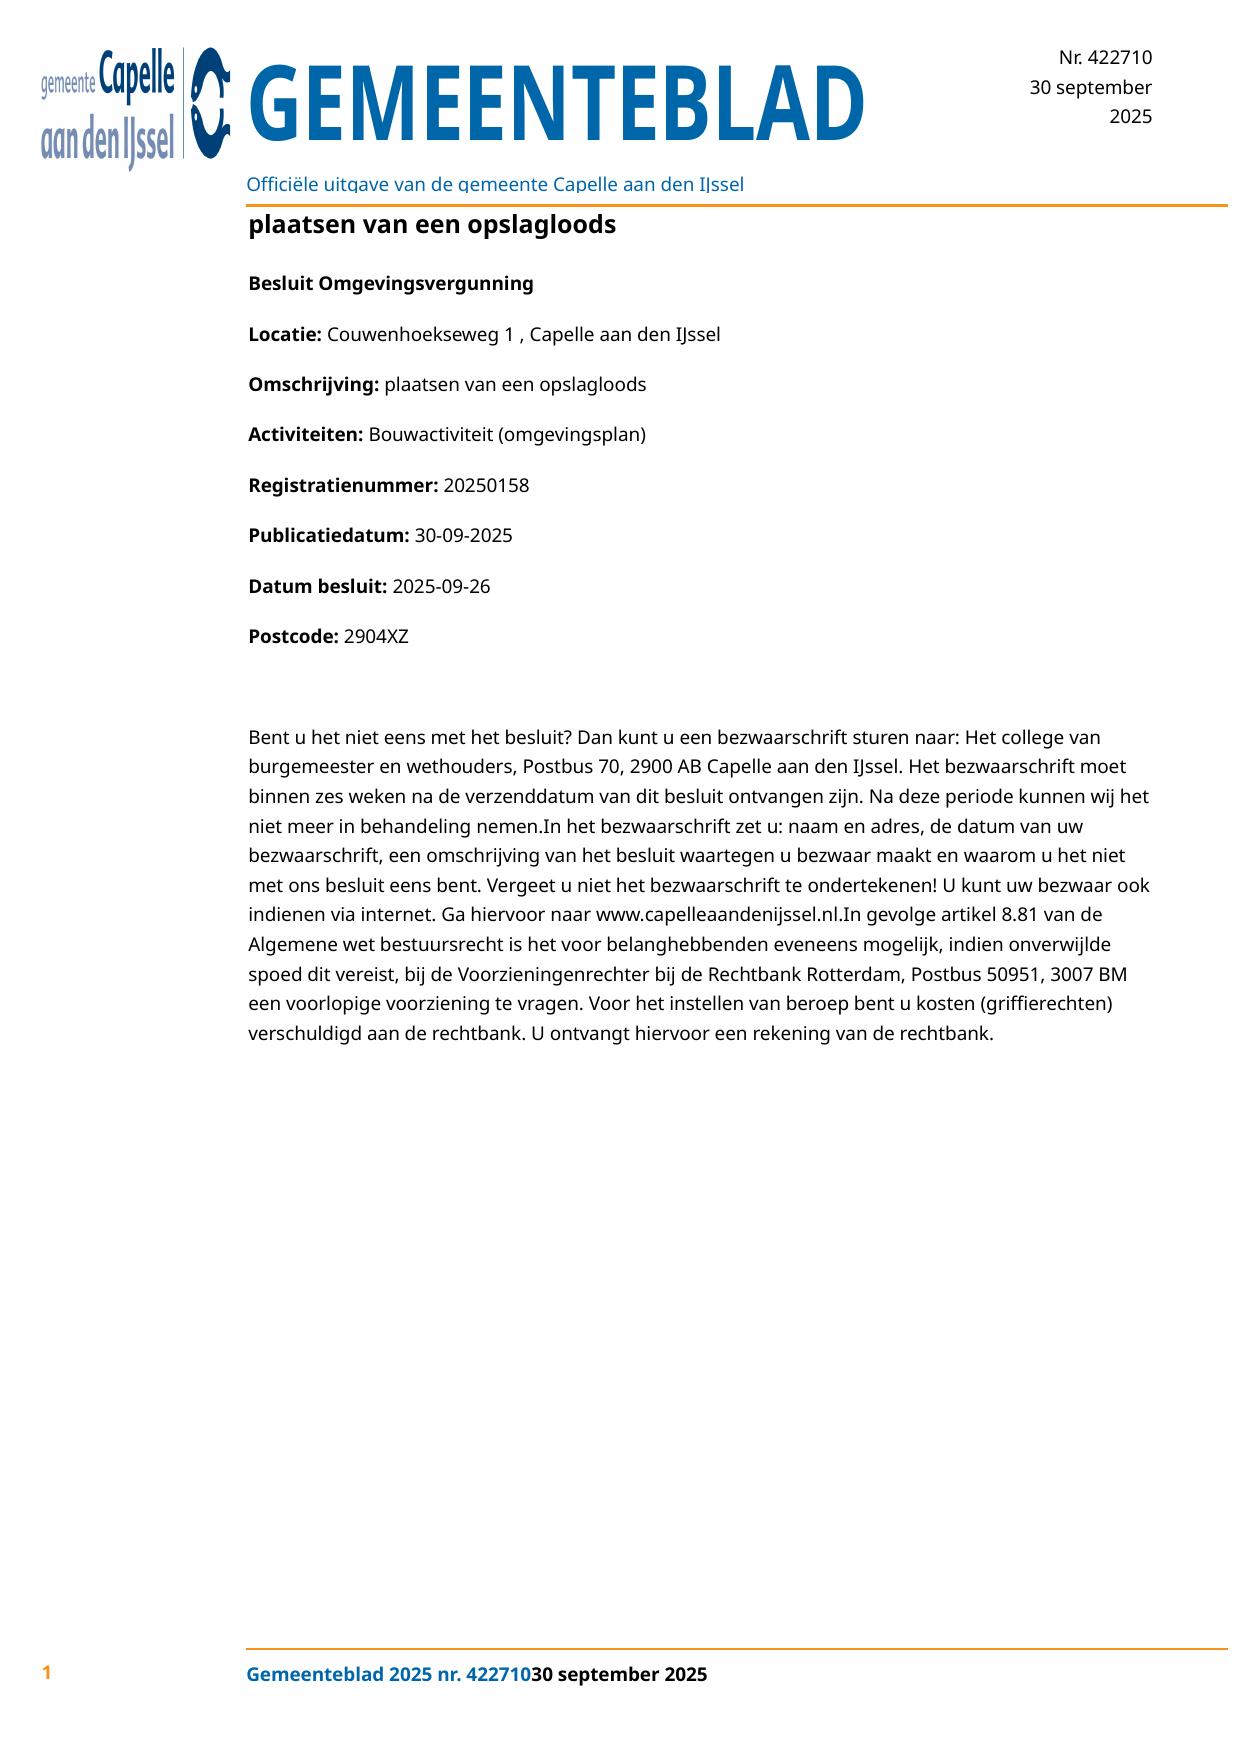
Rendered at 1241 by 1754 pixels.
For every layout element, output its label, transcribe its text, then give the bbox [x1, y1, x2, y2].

text Besluit Omgevingsvergunning [248, 270, 1152, 296]
text Postcode: 2904XZ [248, 623, 1152, 649]
text Locatie: Couwenhoekseweg 1 , Capelle aan den IJssel [248, 321, 1152, 346]
text Datum besluit: 2025-09-26 [248, 573, 1152, 598]
text Bent u het niet eens met het besluit? Dan kunt u een bezwaarschrift sturen naar: Het college van burgemeester en wethouders, Postbus 70, 2900 AB Capelle aan den IJssel. Het bezwaarschrift moet binnen zes weken na de verzenddatum van dit besluit ontvangen zijn. Na deze periode kunnen wij het niet meer in behandeling nemen.In het bezwaarschrift zet u: naam en adres, de datum van uw bezwaarschrift, een omschrijving van het besluit waartegen u bezwaar maakt en waarom u het niet met ons besluit eens bent. Vergeet u niet het bezwaarschrift te ondertekenen! U kunt uw bezwaar ook indienen via internet. Ga hiervoor naar www.capelleaandenijssel.nl.In gevolge artikel 8.81 van de Algemene wet bestuursrecht is het voor belanghebbenden eveneens mogelijk, indien onverwijlde spoed dit vereist, bij de Voorzieningenrechter bij de Rechtbank Rotterdam, Postbus 50951, 3007 BM een voorlopige voorziening te vragen. Voor het instellen van beroep bent u kosten (griffierechten) verschuldigd aan de rechtbank. U ontvangt hiervoor een rekening van de rechtbank. [248, 724, 1152, 1046]
text Activiteiten: Bouwactiviteit (omgevingsplan) [248, 422, 1152, 447]
text Publicatiedatum: 30-09-2025 [248, 522, 1152, 548]
picture [41, 47, 231, 172]
text Registratienummer: 20250158 [248, 472, 1152, 498]
text Omschrijving: plaatsen van een opslagloods [248, 371, 1152, 397]
text plaatsen van een opslagloods [248, 207, 1152, 241]
